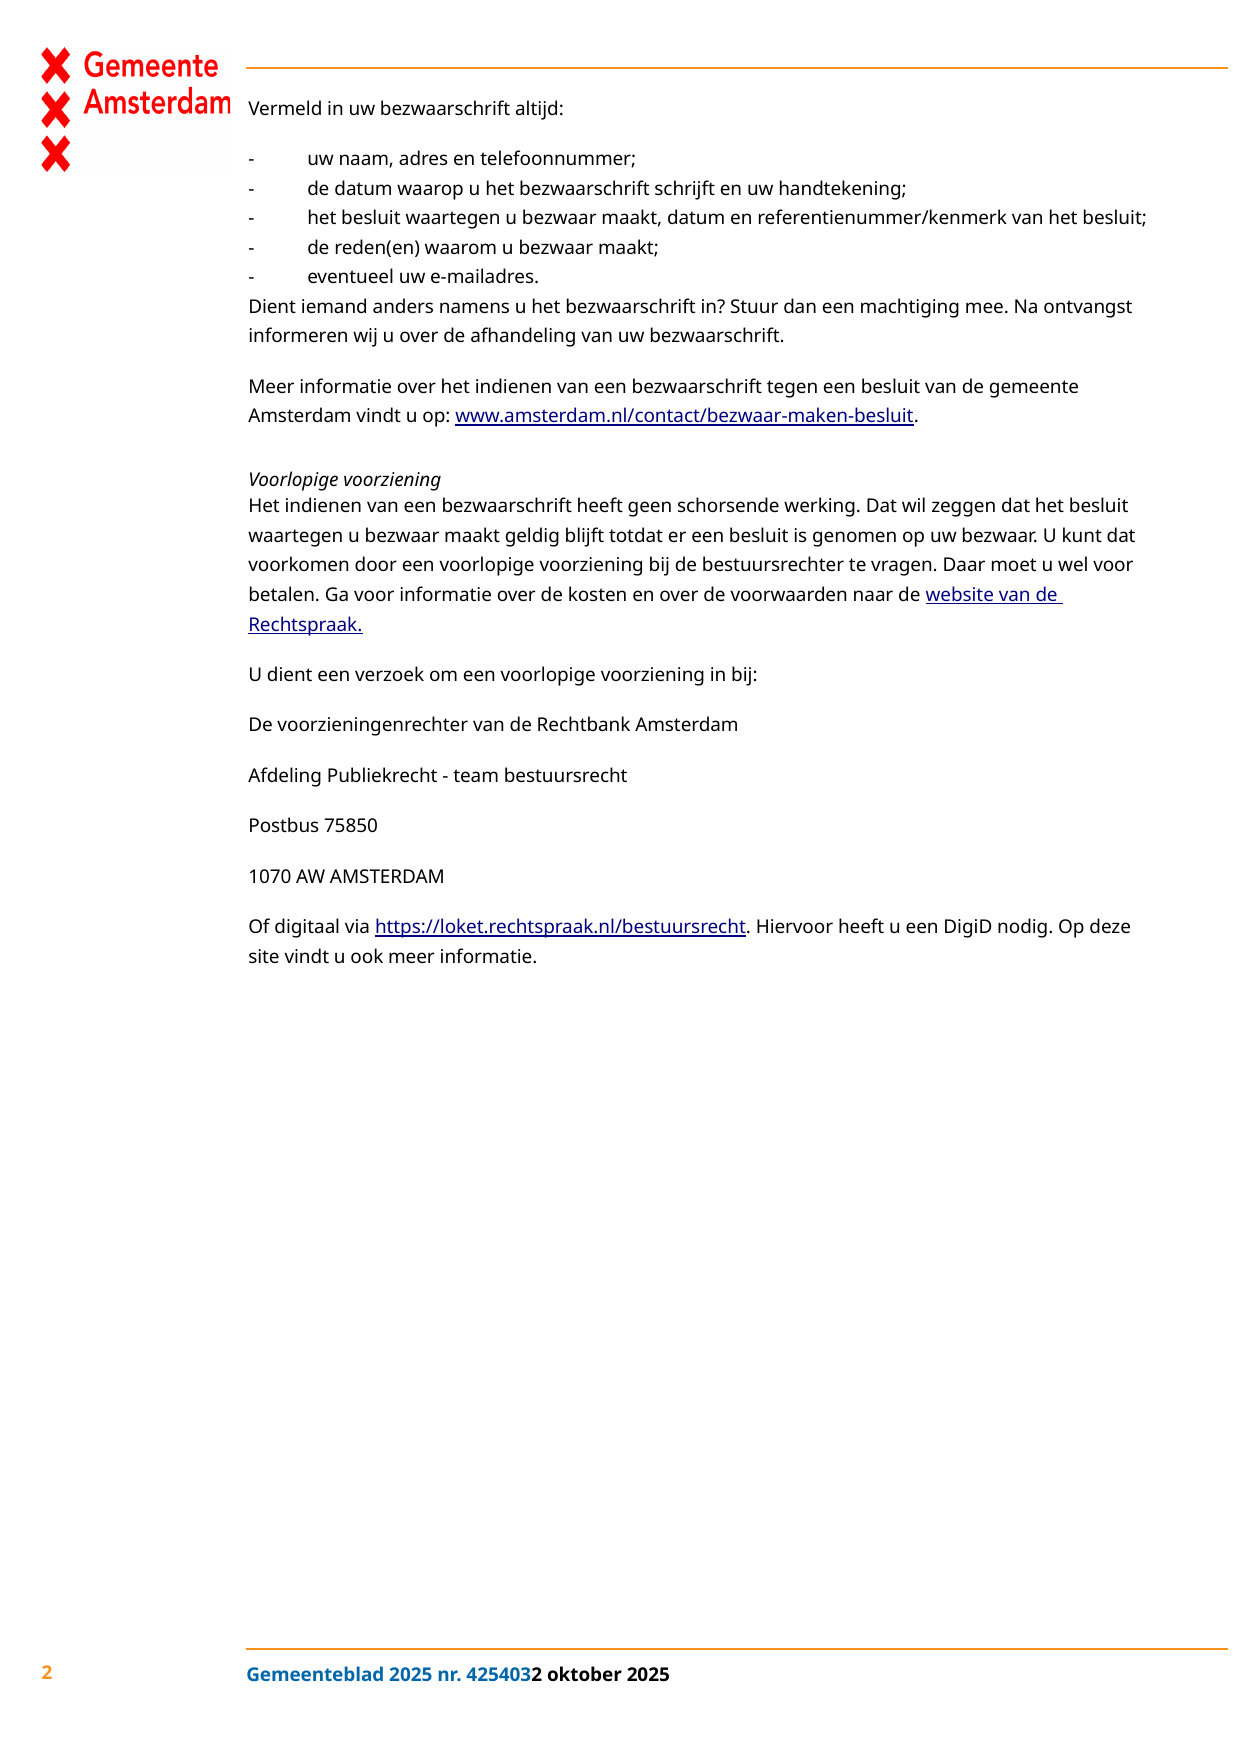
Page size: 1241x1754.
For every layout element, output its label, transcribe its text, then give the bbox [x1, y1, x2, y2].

list de reden(en) waarom u bezwaar maakt; [248, 234, 1152, 260]
text Het indienen van een bezwaarschrift heeft geen schorsende werking. Dat wil zeggen dat het besluit waartegen u bezwaar maakt geldig blijft totdat er een besluit is genomen op uw bezwaar. U kunt dat voorkomen door een voorlopige voorziening bij de bestuursrechter te vragen. Daar moet u wel voor betalen. Ga voor informatie over de kosten en over de voorwaarden naar de website van de Rechtspraak. [248, 492, 1152, 636]
text De voorzieningenrechter van de Rechtbank Amsterdam [248, 712, 1152, 737]
text Afdeling Publiekrecht - team bestuursrecht [248, 762, 1152, 788]
text Postbus 75850 [248, 812, 1152, 838]
text Dient iemand anders namens u het bezwaarschrift in? Stuur dan een machtiging mee. Na ontvangst informeren wij u over de afhandeling van uw bezwaarschrift. [248, 293, 1152, 348]
text Voorlopige voorziening [248, 467, 1152, 492]
list het besluit waartegen u bezwaar maakt, datum en referentienummer/kenmerk van het besluit; [248, 204, 1152, 230]
text 1070 AW AMSTERDAM [248, 863, 1152, 888]
list uw naam, adres en telefoonnummer; [248, 145, 1152, 171]
text Meer informatie over het indienen van een bezwaarschrift tegen een besluit van de gemeente Amsterdam vindt u op: www.amsterdam.nl/contact/bezwaar-maken-besluit. [248, 373, 1152, 428]
text Of digitaal via https://loket.rechtspraak.nl/bestuursrecht. Hiervoor heeft u een DigiD nodig. Op deze site vindt u ook meer informatie. [248, 913, 1152, 968]
list de datum waarop u het bezwaarschrift schrijft en uw handtekening; [248, 175, 1152, 201]
list eventueel uw e-mailadres. [248, 263, 1152, 289]
text Vermeld in uw bezwaarschrift altijd: [248, 95, 1152, 121]
picture [41, 47, 231, 172]
text U dient een verzoek om een voorlopige voorziening in bij: [248, 661, 1152, 687]
